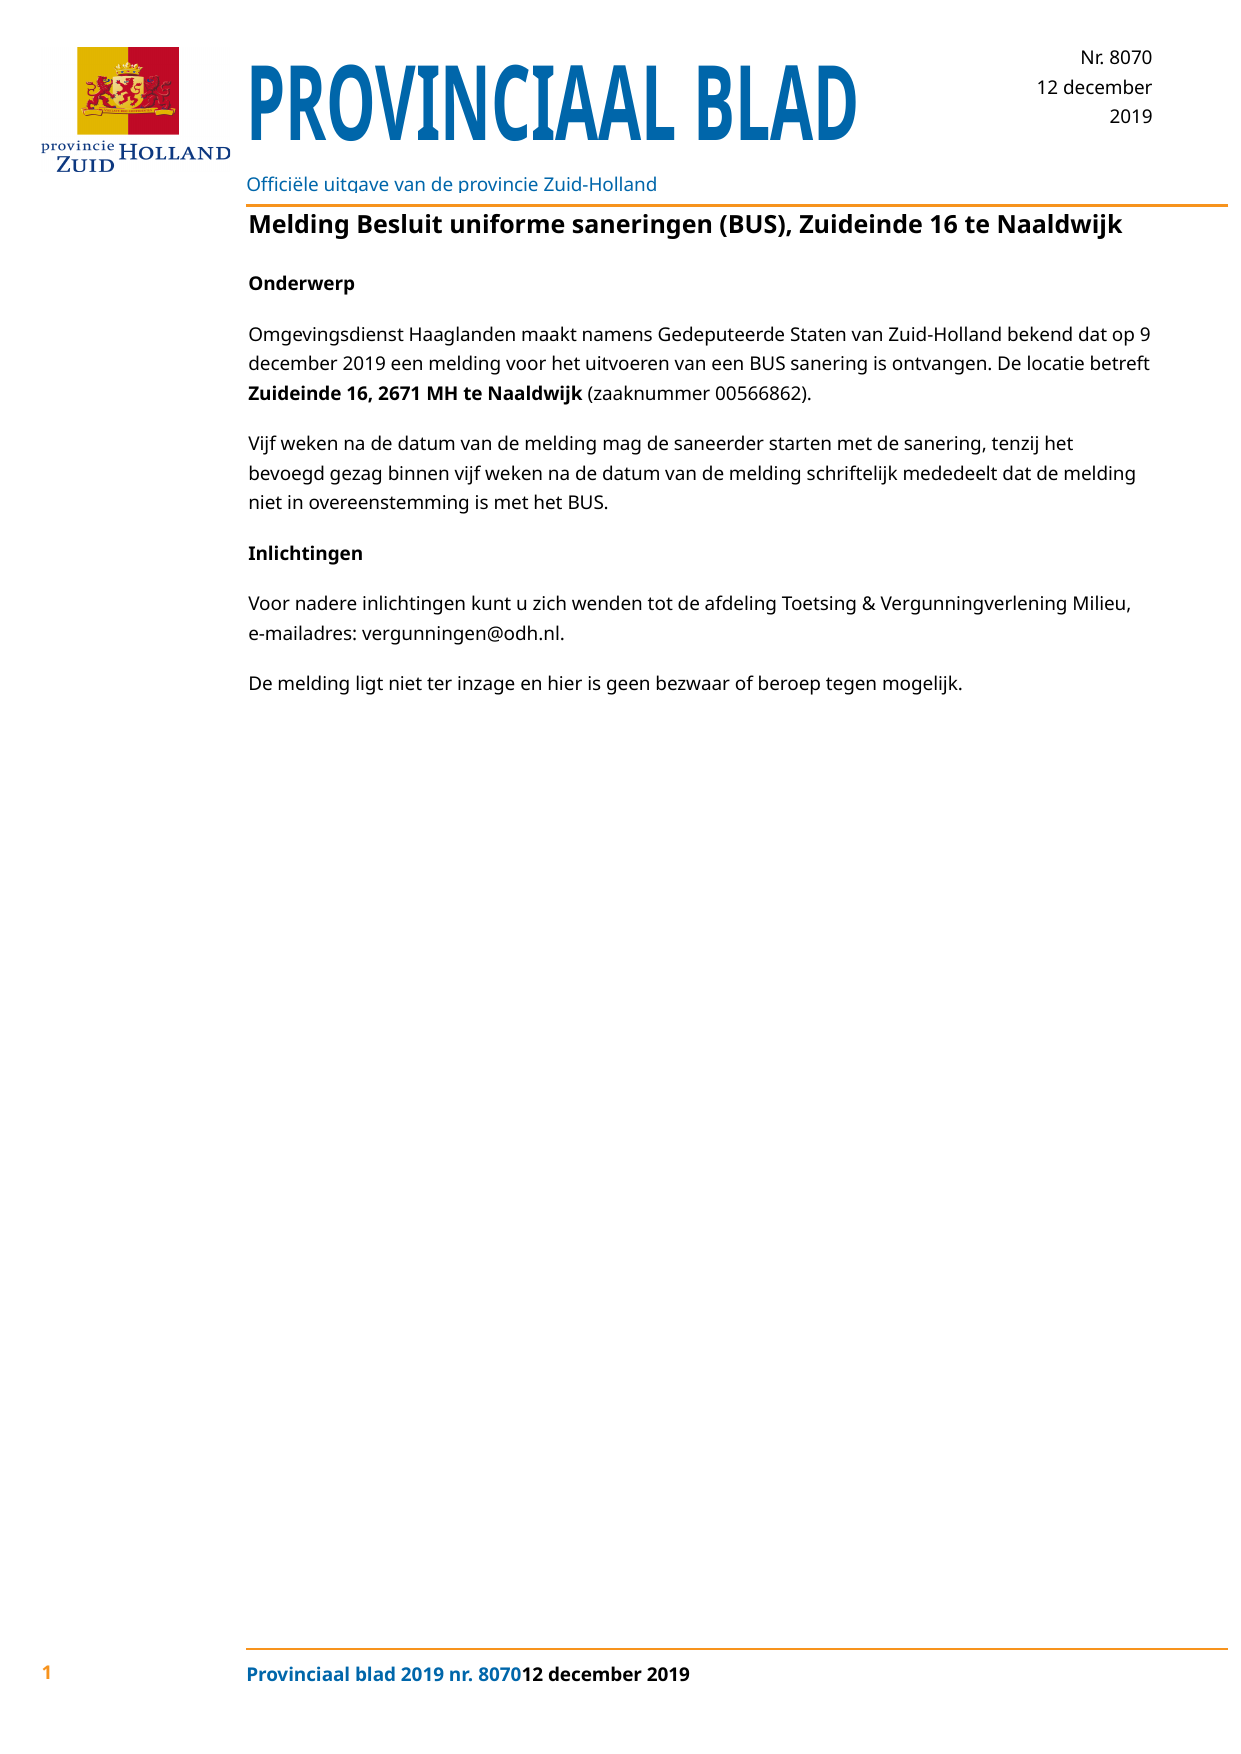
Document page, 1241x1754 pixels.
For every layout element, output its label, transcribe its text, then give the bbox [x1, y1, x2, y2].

text Omgevingsdienst Haaglanden maakt namens Gedeputeerde Staten van Zuid-Holland bekend dat op 9 december 2019 een melding voor het uitvoeren van een BUS sanering is ontvangen. De locatie betreft Zuideinde 16, 2671 MH te Naaldwijk (zaaknummer 00566862). [248, 321, 1152, 406]
text Voor nadere inlichtingen kunt u zich wenden tot de afdeling Toetsing & Vergunningverlening Milieu, e-mailadres: vergunningen@odh.nl. [248, 590, 1152, 646]
text Onderwerp [248, 270, 1152, 296]
text Melding Besluit uniforme saneringen (BUS), Zuideinde 16 te Naaldwijk [248, 207, 1152, 241]
text Inlichtingen [248, 540, 1152, 566]
picture [41, 47, 231, 172]
text Vijf weken na de datum van de melding mag de saneerder starten met de sanering, tenzij het bevoegd gezag binnen vijf weken na de datum van de melding schriftelijk mededeelt dat de melding niet in overeenstemming is met het BUS. [248, 430, 1152, 515]
text De melding ligt niet ter inzage en hier is geen bezwaar of beroep tegen mogelijk. [248, 670, 1152, 696]
